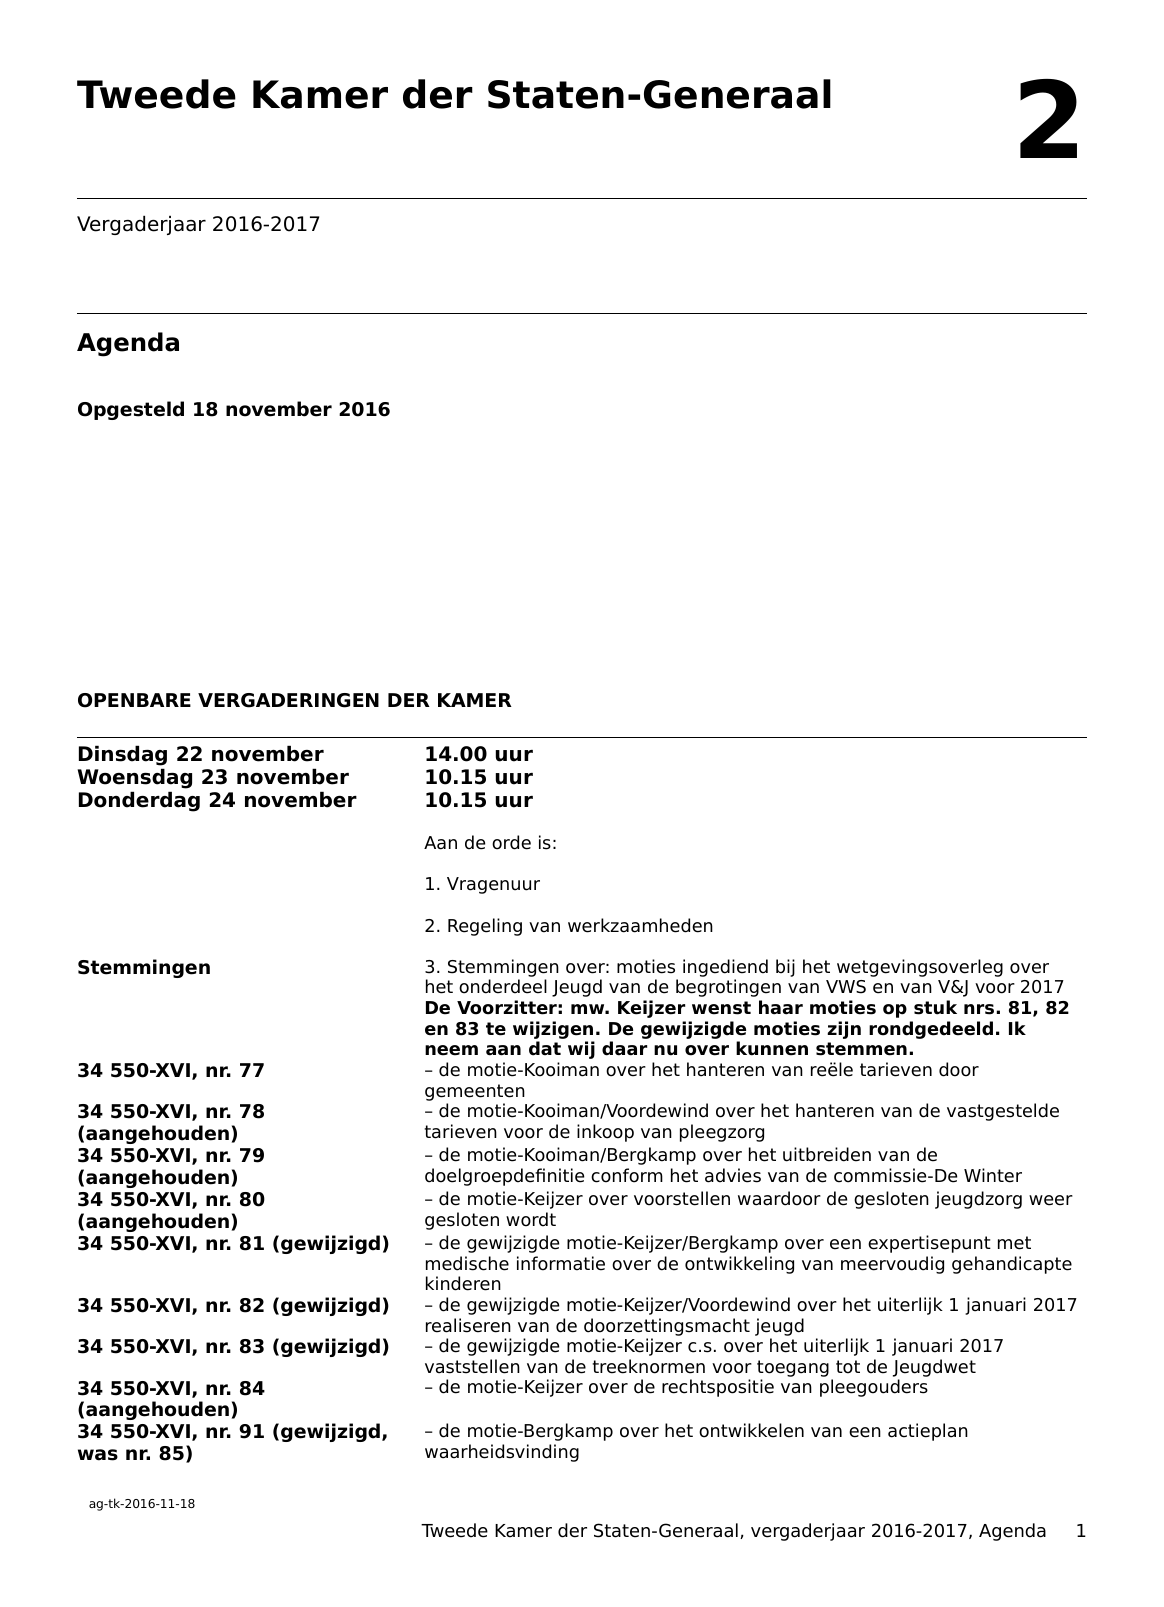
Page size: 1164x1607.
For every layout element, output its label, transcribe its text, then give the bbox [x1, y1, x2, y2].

table_cell – de motie-Kooiman/Bergkamp over het uitbreiden van de doelgroepdefinitie conform het advies van de commissie-De Winter [418, 1145, 1087, 1189]
table_cell [401, 1060, 418, 1101]
table_cell – de motie-Kooiman/Voordewind over het hanteren van de vastgestelde tarieven voor de inkoop van pleegzorg [418, 1101, 1087, 1145]
table_cell [401, 766, 418, 789]
table_cell [401, 833, 418, 854]
table_cell [401, 1421, 418, 1465]
table_header Tweede Kamer der Staten-Generaal [77, 59, 886, 198]
table_cell – de motie-Keijzer over voorstellen waardoor de gesloten jeugdzorg weer gesloten wordt [418, 1189, 1087, 1233]
table_cell [77, 874, 401, 895]
table_cell [77, 813, 401, 833]
table_cell 34 550-XVI, nr. 81 (gewijzigd) [77, 1233, 401, 1295]
table_header 14.00 uur [418, 738, 1087, 766]
table_cell Donderdag 24 november [77, 789, 401, 812]
table_cell [401, 1295, 418, 1336]
table_cell [77, 854, 401, 874]
table_cell Vergaderjaar 2016-2017 [77, 199, 1087, 313]
table_cell [422, 314, 1087, 357]
table_cell [77, 998, 401, 1060]
table_cell [418, 936, 1087, 957]
table_cell – de motie-Keijzer over de rechtspositie van pleegouders [418, 1378, 1087, 1421]
table_cell [401, 957, 418, 998]
table_cell [401, 789, 418, 812]
table_header [401, 738, 418, 766]
table_cell 34 550-XVI, nr. 78 (aangehouden) [77, 1101, 401, 1145]
table_cell [401, 813, 418, 833]
table_cell – de motie-Kooiman over het hanteren van reële tarieven door gemeenten [418, 1060, 1087, 1101]
table_cell [401, 1378, 418, 1421]
table_cell [401, 1189, 418, 1233]
table_header 2 [886, 59, 1087, 198]
table_cell [77, 936, 401, 957]
table_cell – de gewijzigde motie-Keijzer c.s. over het uiterlijk 1 januari 2017 vaststellen van de treeknormen voor toegang tot de Jeugdwet [418, 1336, 1087, 1377]
text Opgesteld 18 november 2016 [77, 399, 1087, 421]
subtitle OPENBARE VERGADERINGEN DER KAMER [77, 690, 1087, 712]
table_cell [401, 854, 418, 874]
table_cell 34 550-XVI, nr. 82 (gewijzigd) [77, 1295, 401, 1336]
table_cell – de gewijzigde motie-Keijzer/Bergkamp over een expertisepunt met medische informatie over de ontwikkeling van meervoudig gehandicapte kinderen [418, 1233, 1087, 1295]
text ag-tk-2016-11-18 [88, 1497, 323, 1511]
table_cell Woensdag 23 november [77, 766, 401, 789]
table_cell De Voorzitter: mw. Keijzer wenst haar moties op stuk nrs. 81, 82 en 83 te wijzigen. De gewijzigde moties zijn rondgedeeld. Ik neem aan dat wij daar nu over kunnen stemmen. [418, 998, 1087, 1060]
table_cell – de gewijzigde motie-Keijzer/Voordewind over het uiterlijk 1 januari 2017 realiseren van de doorzettingsmacht jeugd [418, 1295, 1087, 1336]
table_cell [418, 895, 1087, 916]
table_cell – de motie-Bergkamp over het ontwikkelen van een actieplan waarheidsvinding [418, 1421, 1087, 1465]
table_cell Aan de orde is: [418, 833, 1087, 854]
table_cell 34 550-XVI, nr. 79 (aangehouden) [77, 1145, 401, 1189]
table_cell [401, 1101, 418, 1145]
table_cell 1. Vragenuur [418, 874, 1087, 895]
table_cell 34 550-XVI, nr. 83 (gewijzigd) [77, 1336, 401, 1377]
table_cell 2. Regeling van werkzaamheden [418, 916, 1087, 936]
table_cell [401, 1336, 418, 1377]
table_cell [418, 854, 1087, 874]
table_cell [401, 1145, 418, 1189]
table_cell 34 550-XVI, nr. 80 (aangehouden) [77, 1189, 401, 1233]
table_cell 34 550-XVI, nr. 84 (aangehouden) [77, 1378, 401, 1421]
table_cell [77, 916, 401, 936]
table_cell [418, 813, 1087, 833]
table_cell [401, 916, 418, 936]
table_cell [401, 895, 418, 916]
table_cell Stemmingen [77, 957, 401, 998]
table_cell [401, 936, 418, 957]
table_cell Agenda [77, 314, 422, 357]
table_cell 34 550-XVI, nr. 77 [77, 1060, 401, 1101]
table_cell 10.15 uur [418, 789, 1087, 812]
table_cell [77, 895, 401, 916]
table_cell 34 550-XVI, nr. 91 (gewijzigd, was nr. 85) [77, 1421, 401, 1465]
table_cell 3. Stemmingen over: moties ingediend bij het wetgevingsoverleg over het onderdeel Jeugd van de begrotingen van VWS en van V&J voor 2017 [418, 957, 1087, 998]
table_cell 10.15 uur [418, 766, 1087, 789]
table_header Dinsdag 22 november [77, 738, 401, 766]
table_cell [401, 874, 418, 895]
table_cell [77, 833, 401, 854]
table_cell [401, 1233, 418, 1295]
table_cell [401, 998, 418, 1060]
